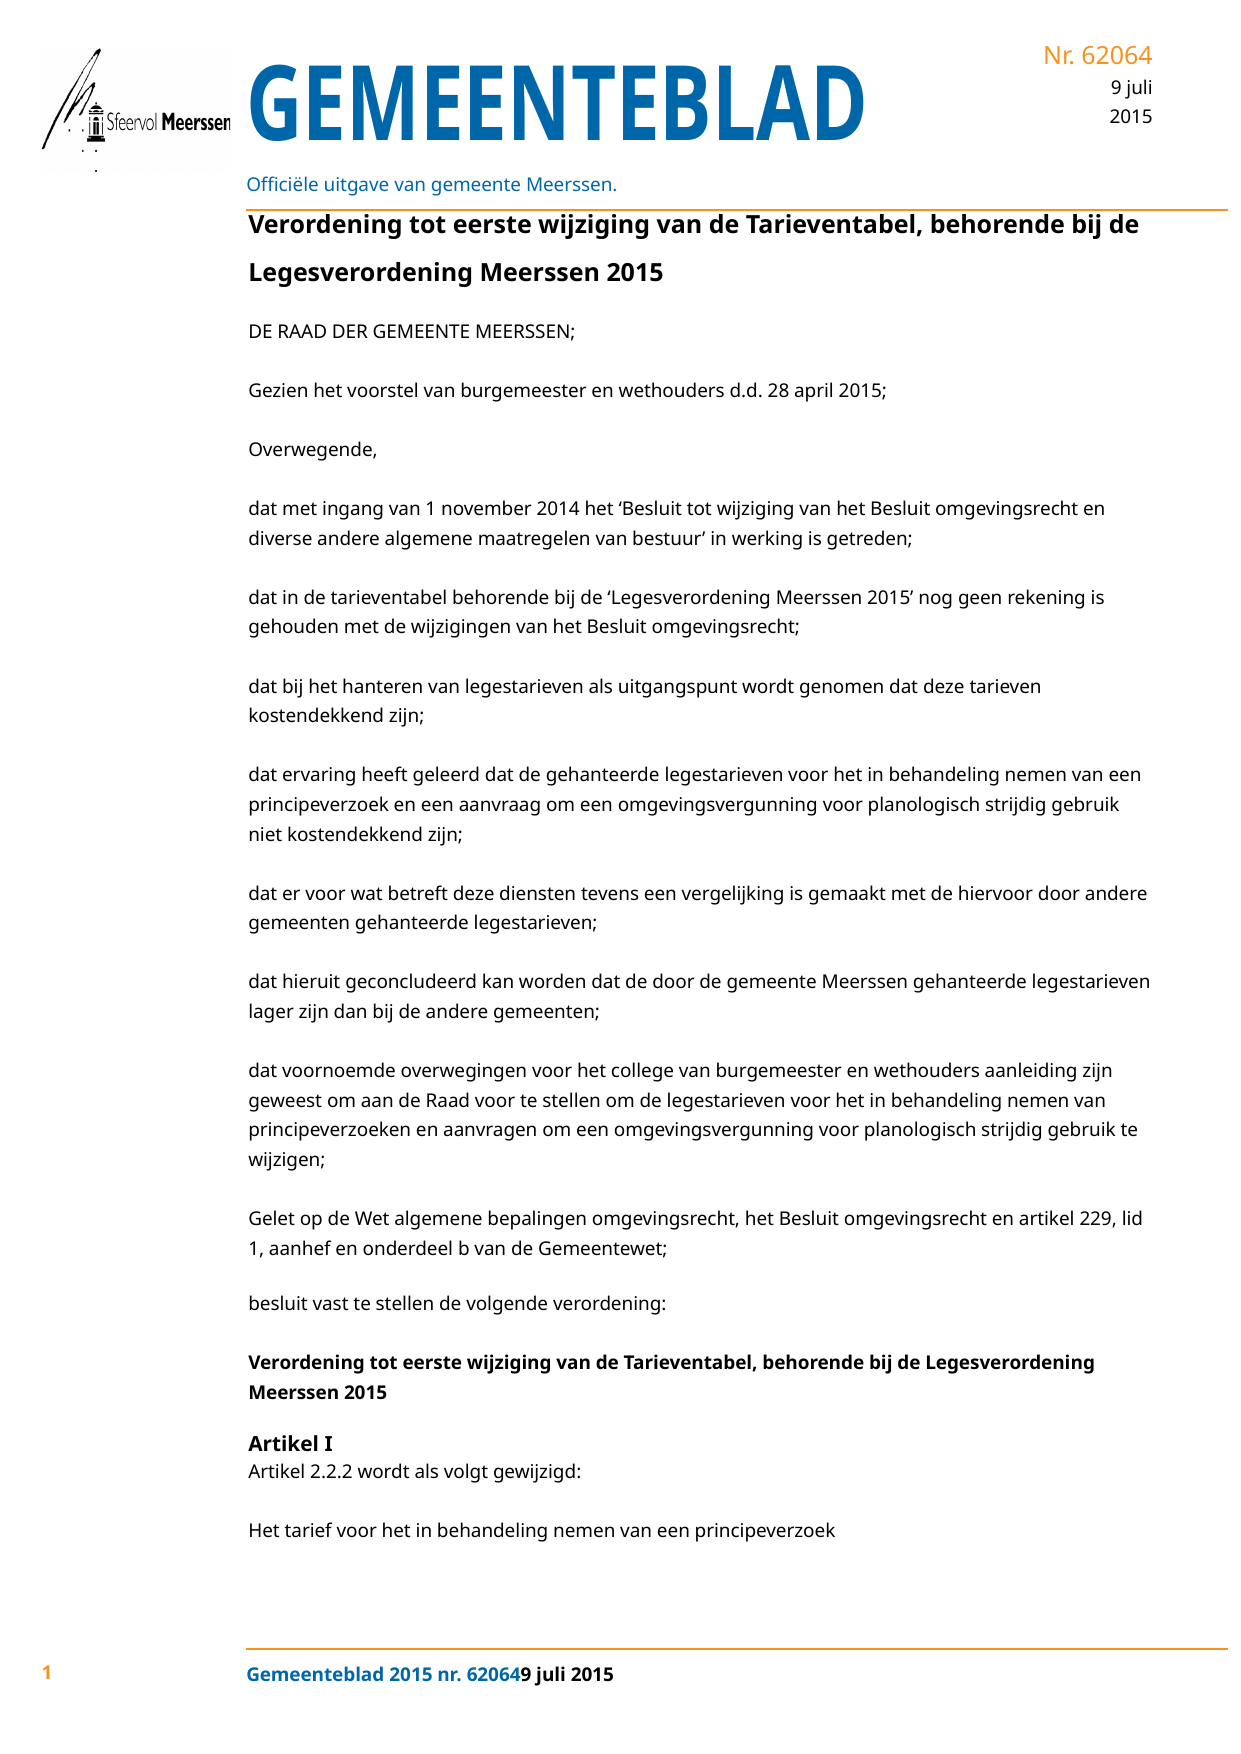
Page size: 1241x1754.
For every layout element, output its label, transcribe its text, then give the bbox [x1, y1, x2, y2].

text dat bij het hanteren van legestarieven als uitgangspunt wordt genomen dat deze tarieven kostendekkend zijn; [248, 673, 1152, 728]
text Overwegende, [248, 436, 1152, 462]
text DE RAAD DER GEMEENTE MEERSSEN; [248, 318, 1152, 344]
text dat er voor wat betreft deze diensten tevens een vergelijking is gemaakt met de hiervoor door andere gemeenten gehanteerde legestarieven; [248, 880, 1152, 935]
text Artikel I [248, 1429, 1152, 1458]
text Het tarief voor het in behandeling nemen van een principeverzoek [248, 1517, 1152, 1543]
text dat voornoemde overwegingen voor het college van burgemeester en wethouders aanleiding zijn geweest om aan de Raad voor te stellen om de legestarieven voor het in behandeling nemen van principeverzoeken en aanvragen om een omgevingsvergunning voor planologisch strijdig gebruik te wijzigen; [248, 1057, 1152, 1172]
text besluit vast te stellen de volgende verordening: [248, 1290, 1152, 1316]
text dat ervaring heeft geleerd dat de gehanteerde legestarieven voor het in behandeling nemen van een principeverzoek en een aanvraag om een omgevingsvergunning voor planologisch strijdig gebruik niet kostendekkend zijn; [248, 762, 1152, 847]
text Gezien het voorstel van burgemeester en wethouders d.d. 28 april 2015; [248, 377, 1152, 403]
text dat in de tarieventabel behorende bij de ‘Legesverordening Meerssen 2015’ nog geen rekening is gehouden met de wijzigingen van het Besluit omgevingsrecht; [248, 584, 1152, 639]
text Artikel 2.2.2 wordt als volgt gewijzigd: [248, 1458, 1152, 1484]
text dat hieruit geconcludeerd kan worden dat de door de gemeente Meerssen gehanteerde legestarieven lager zijn dan bij de andere gemeenten; [248, 969, 1152, 1024]
text Gelet op de Wet algemene bepalingen omgevingsrecht, het Besluit omgevingsrecht en artikel 229, lid 1, aanhef en onderdeel b van de Gemeentewet; [248, 1205, 1152, 1261]
picture [41, 47, 231, 172]
text Verordening tot eerste wijziging van de Tarieventabel, behorende bij de Legesverordening Meerssen 2015 [248, 211, 1152, 288]
text dat met ingang van 1 november 2014 het ‘Besluit tot wijziging van het Besluit omgevingsrecht en diverse andere algemene maatregelen van bestuur’ in werking is getreden; [248, 495, 1152, 551]
text Verordening tot eerste wijziging van de Tarieventabel, behorende bij de Legesverordening Meerssen 2015 [248, 1349, 1152, 1405]
